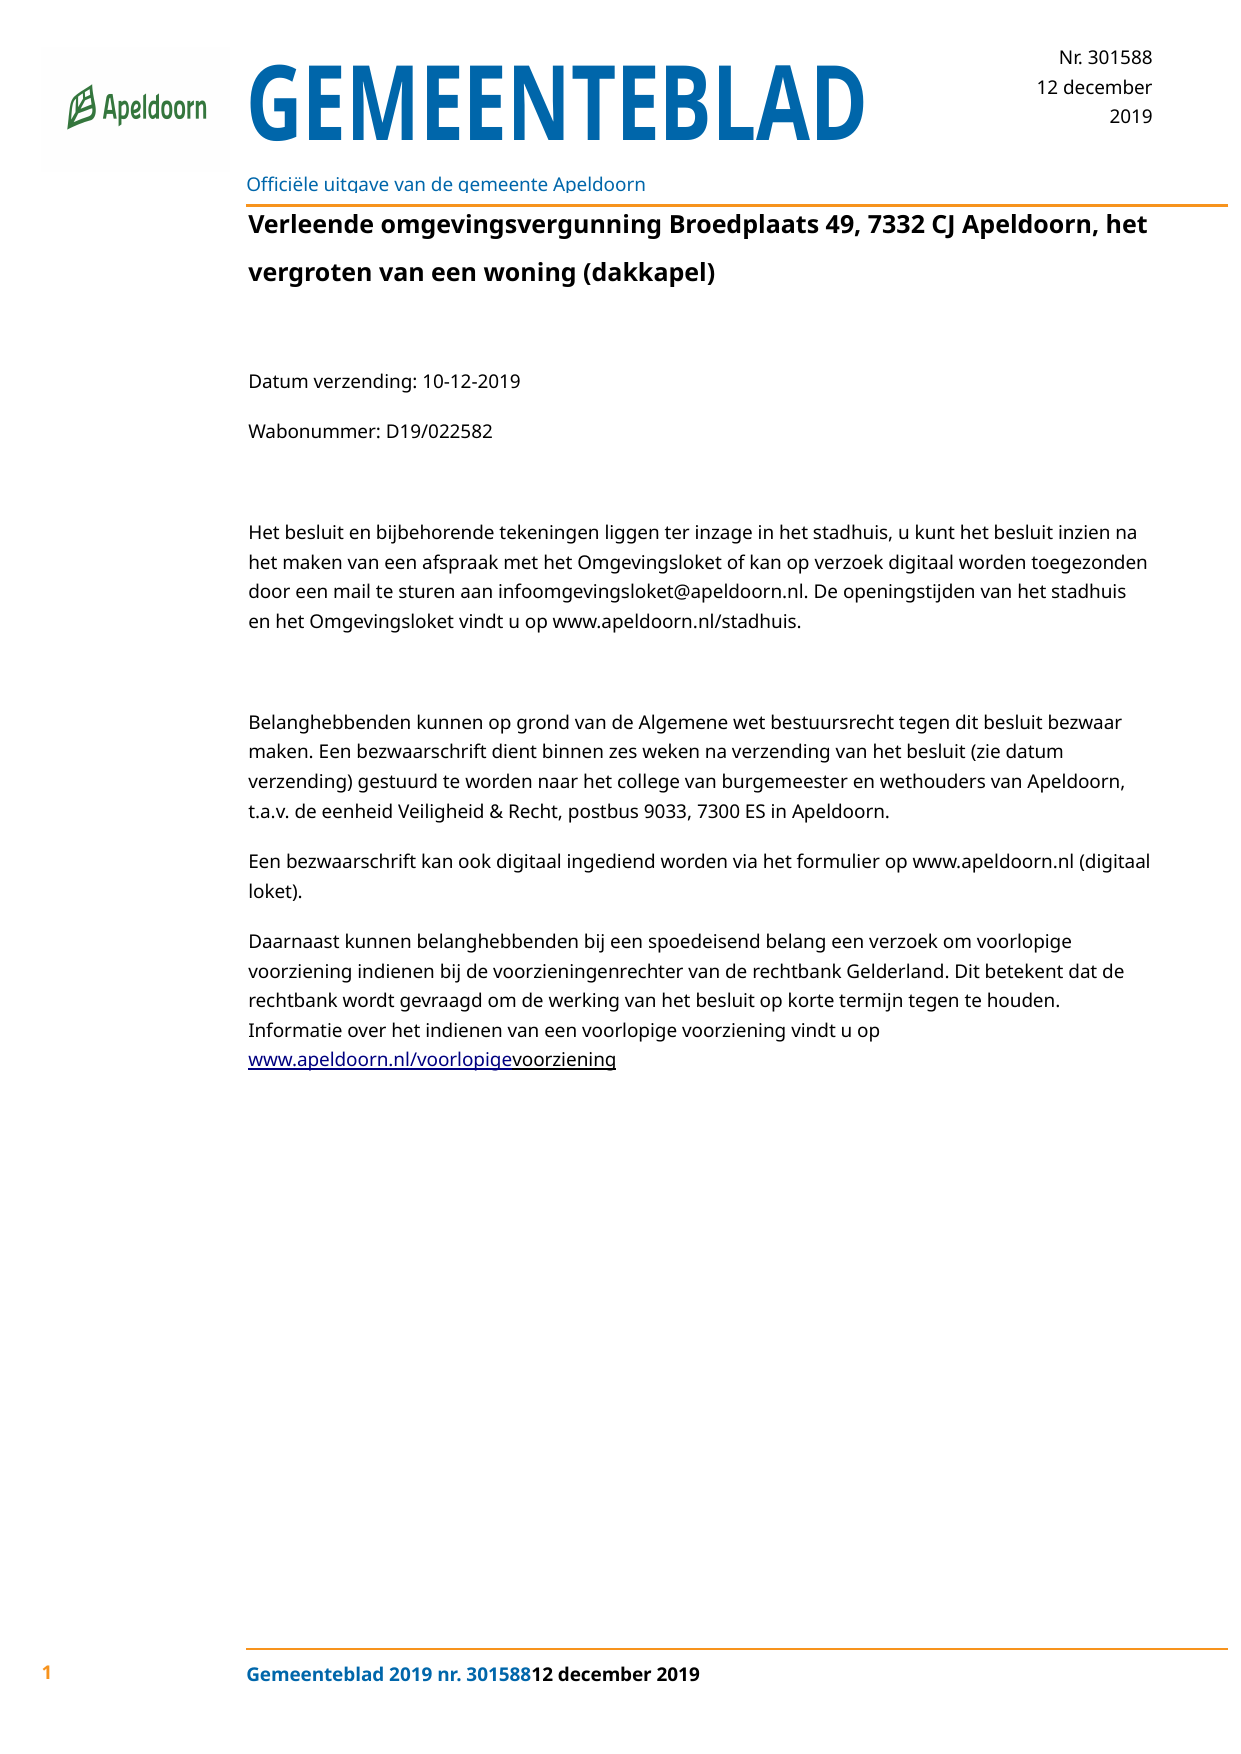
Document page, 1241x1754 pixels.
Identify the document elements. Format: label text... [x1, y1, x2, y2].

text Wabonummer: D19/022582 [248, 419, 1152, 444]
text Het besluit en bijbehorende tekeningen liggen ter inzage in het stadhuis, u kunt het besluit inzien na het maken van een afspraak met het Omgevingsloket of kan op verzoek digitaal worden toegezonden door een mail te sturen aan infoomgevingsloket@apeldoorn.nl. De openingstijden van het stadhuis en het Omgevingsloket vindt u op www.apeldoorn.nl/stadhuis. [248, 519, 1152, 634]
text Datum verzending: 10-12-2019 [248, 368, 1152, 394]
text Daarnaast kunnen belanghebbenden bij een spoedeisend belang een verzoek om voorlopige voorziening indienen bij de voorzieningenrechter van de rechtbank Gelderland. Dit betekent dat de rechtbank wordt gevraagd om de werking van het besluit op korte termijn tegen te houden. Informatie over het indienen van een voorlopige voorziening vindt u op www.apeldoorn.nl/voorlopigevoorziening [248, 928, 1152, 1072]
text Verleende omgevingsvergunning Broedplaats 49, 7332 CJ Apeldoorn, het vergroten van een woning (dakkapel) [248, 207, 1152, 288]
text Belanghebbenden kunnen op grond van de Algemene wet bestuursrecht tegen dit besluit bezwaar maken. Een bezwaarschrift dient binnen zes weken na verzending van het besluit (zie datum verzending) gestuurd te worden naar het college van burgemeester en wethouders van Apeldoorn, t.a.v. de eenheid Veiligheid & Recht, postbus 9033, 7300 ES in Apeldoorn. [248, 709, 1152, 824]
picture [41, 47, 231, 172]
text Een bezwaarschrift kan ook digitaal ingediend worden via het formulier op www.apeldoorn.nl (digitaal loket). [248, 848, 1152, 904]
